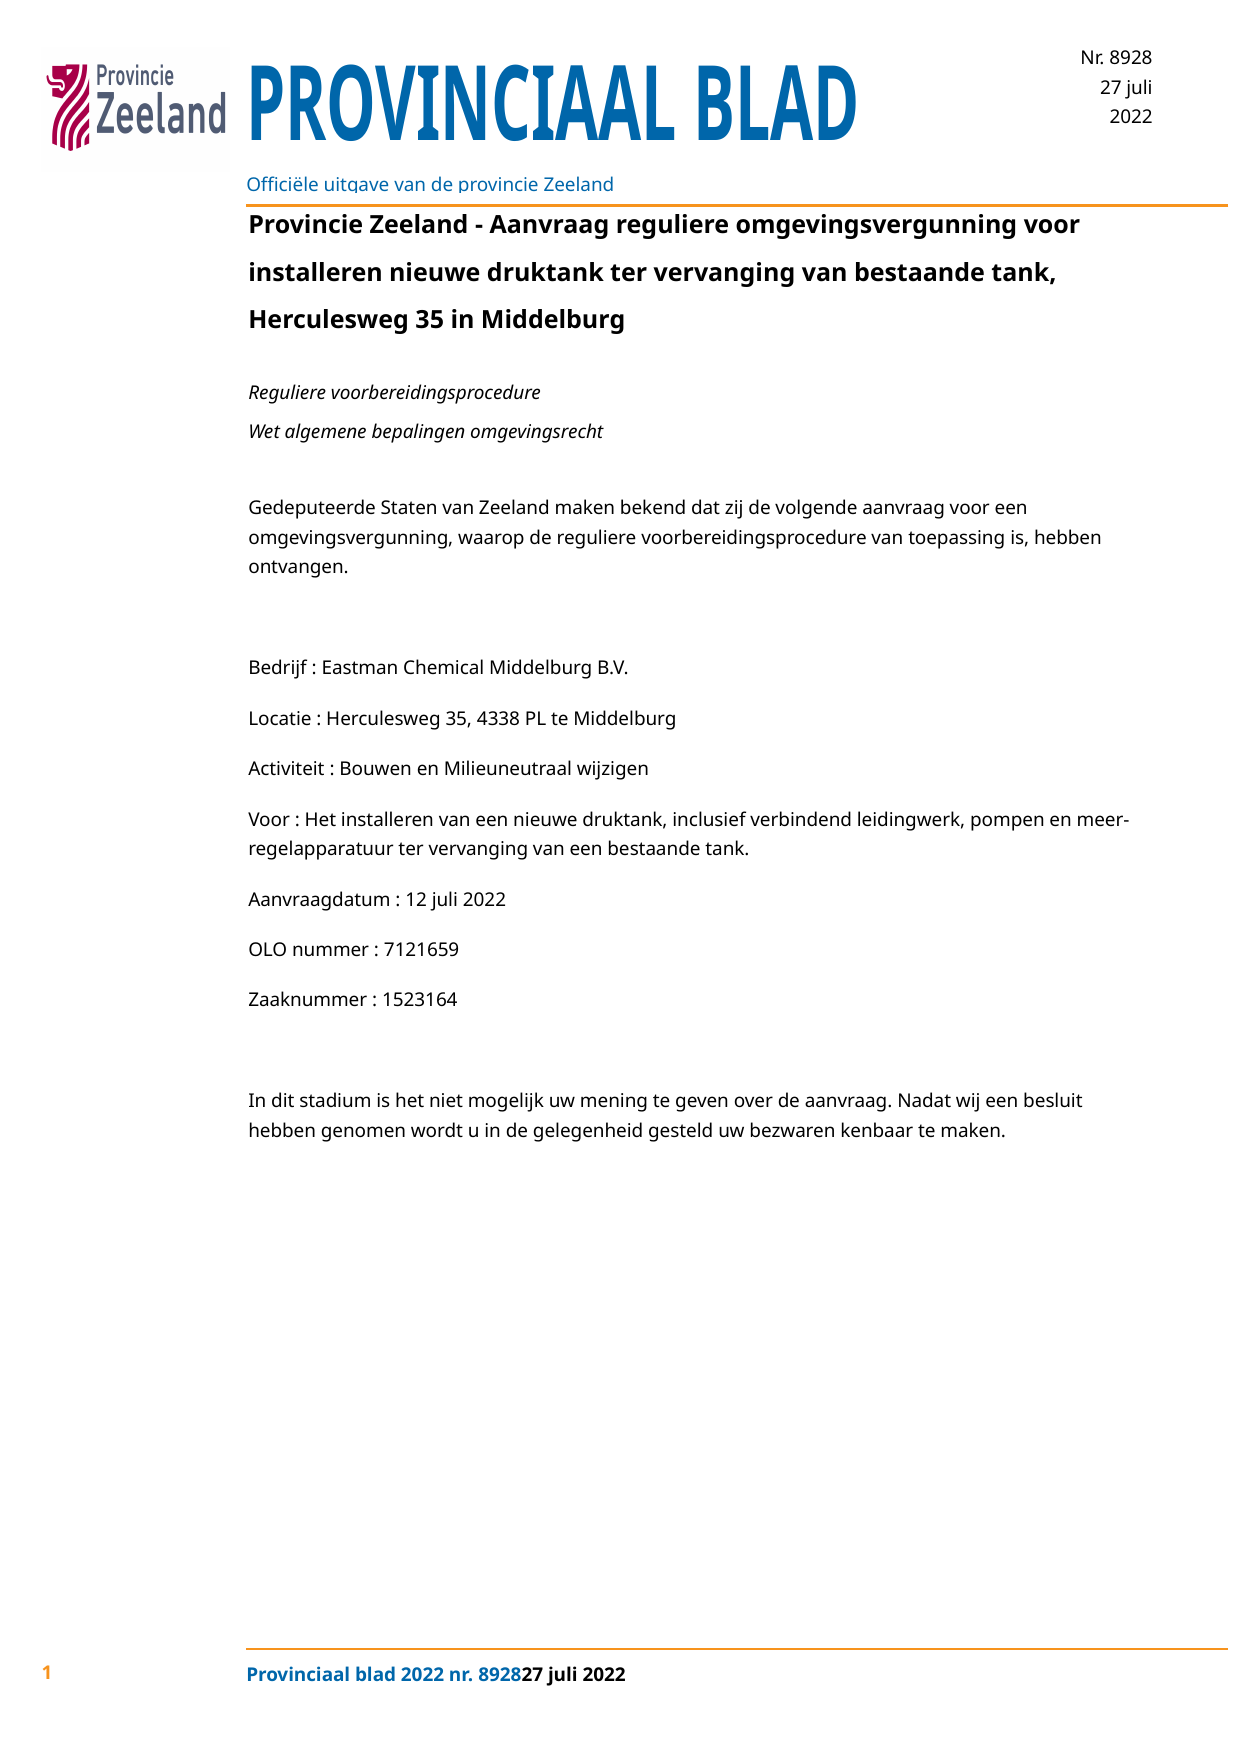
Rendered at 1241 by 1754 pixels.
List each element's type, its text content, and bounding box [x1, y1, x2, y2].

text Aanvraagdatum : 12 juli 2022 [248, 886, 1152, 911]
text Gedeputeerde Staten van Zeeland maken bekend dat zij de volgende aanvraag voor een omgevingsvergunning, waarop de reguliere voorbereidingsprocedure van toepassing is, hebben ontvangen. [248, 494, 1152, 579]
text Bedrijf : Eastman Chemical Middelburg B.V. [248, 654, 1152, 680]
text Wet algemene bepalingen omgevingsrecht [248, 418, 1152, 444]
text Voor : Het installeren van een nieuwe druktank, inclusief verbindend leidingwerk, pompen en meer-regelapparatuur ter vervanging van een bestaande tank. [248, 806, 1152, 861]
text Locatie : Herculesweg 35, 4338 PL te Middelburg [248, 705, 1152, 731]
picture [41, 47, 231, 172]
text Reguliere voorbereidingsprocedure [248, 379, 1152, 405]
text Activiteit : Bouwen en Milieuneutraal wijzigen [248, 755, 1152, 781]
text Provincie Zeeland - Aanvraag reguliere omgevingsvergunning voor installeren nieuwe druktank ter vervanging van bestaande tank, Herculesweg 35 in Middelburg [248, 207, 1152, 336]
text In dit stadium is het niet mogelijk uw mening te geven over de aanvraag. Nadat wij een besluit hebben genomen wordt u in de gelegenheid gesteld uw bezwaren kenbaar te maken. [248, 1087, 1152, 1143]
text Zaaknummer : 1523164 [248, 987, 1152, 1012]
text OLO nummer : 7121659 [248, 936, 1152, 962]
